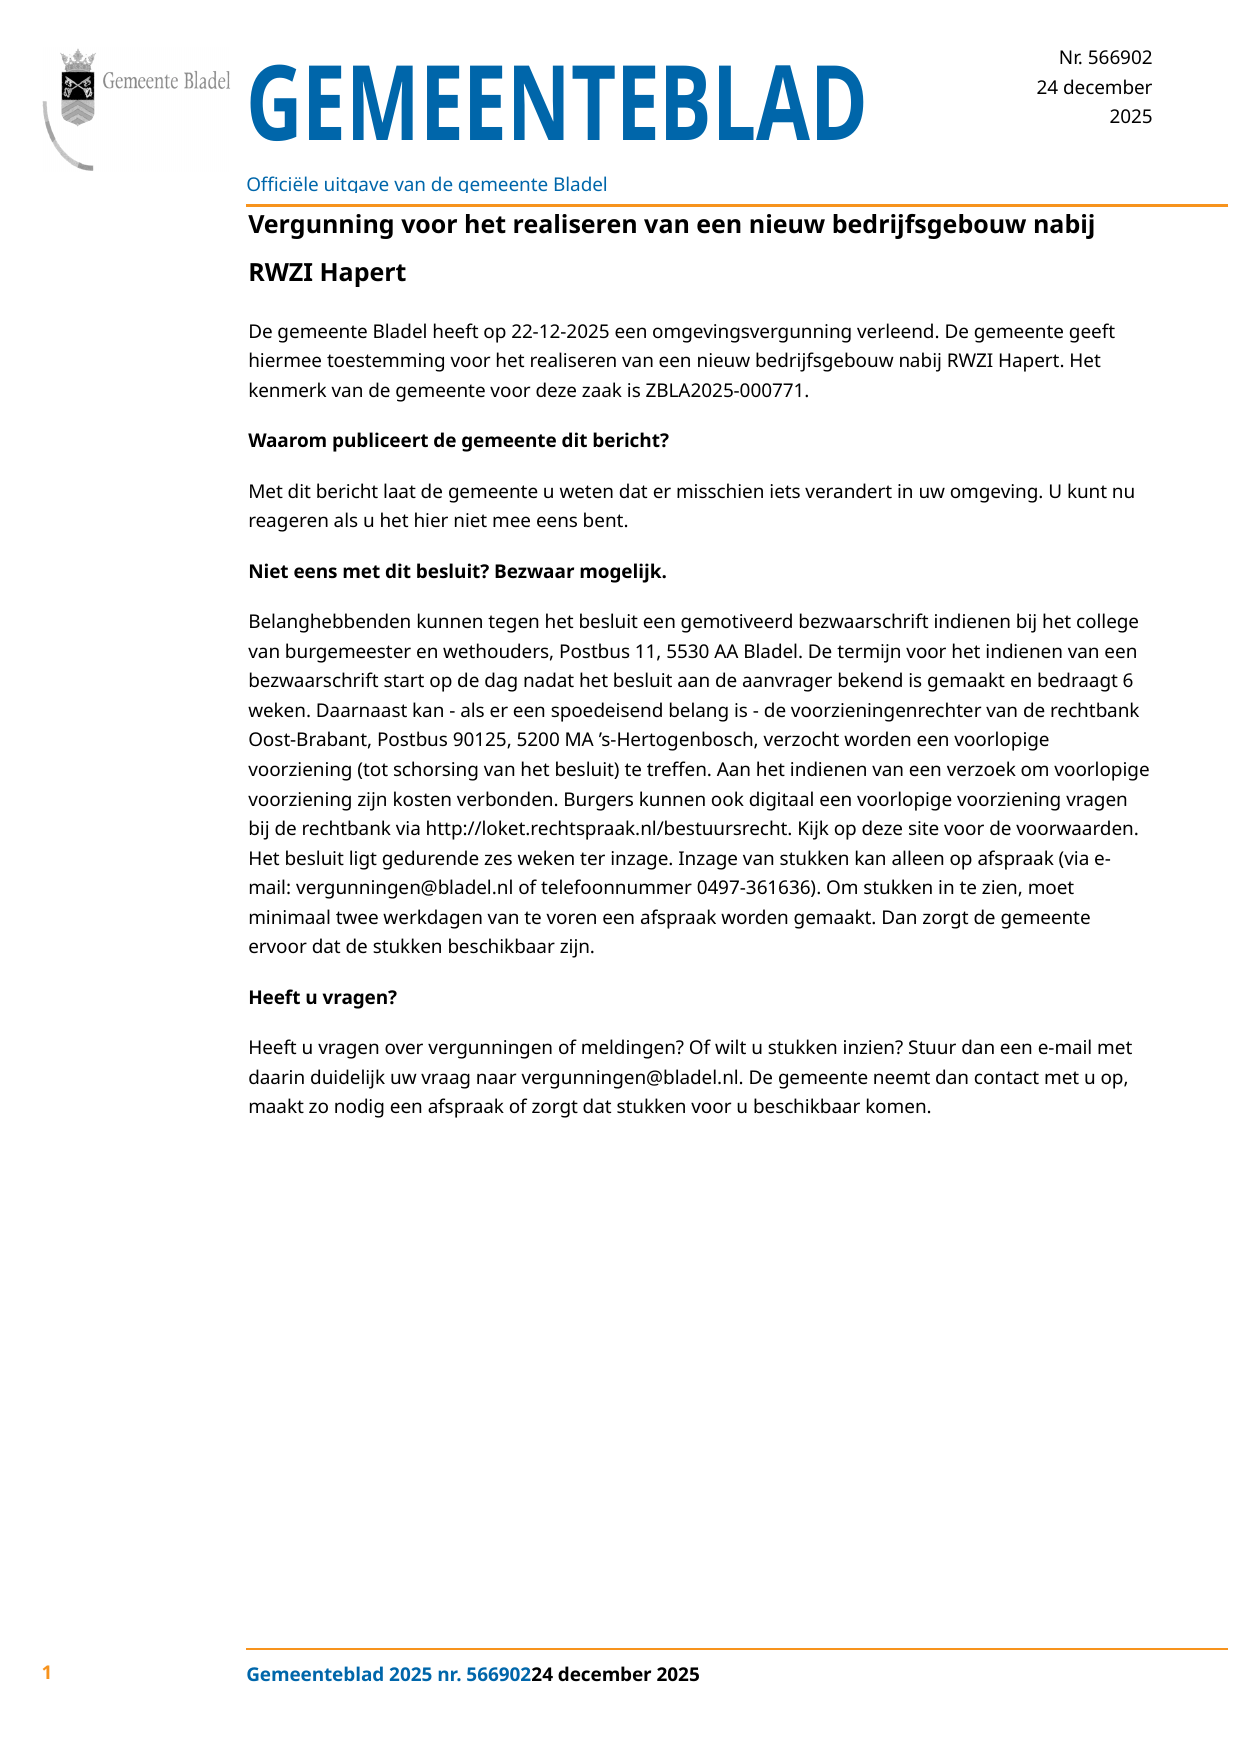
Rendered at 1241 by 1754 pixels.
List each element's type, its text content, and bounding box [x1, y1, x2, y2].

text Belanghebbenden kunnen tegen het besluit een gemotiveerd bezwaarschrift indienen bij het college van burgemeester en wethouders, Postbus 11, 5530 AA Bladel. De termijn voor het indienen van een bezwaarschrift start op de dag nadat het besluit aan de aanvrager bekend is gemaakt en bedraagt 6 weken. Daarnaast kan - als er een spoedeisend belang is - de voorzieningenrechter van de rechtbank Oost-Brabant, Postbus 90125, 5200 MA ’s-Hertogenbosch, verzocht worden een voorlopige voorziening (tot schorsing van het besluit) te treffen. Aan het indienen van een verzoek om voorlopige voorziening zijn kosten verbonden. Burgers kunnen ook digitaal een voorlopige voorziening vragen bij de rechtbank via http://loket.rechtspraak.nl/bestuursrecht. Kijk op deze site voor de voorwaarden. Het besluit ligt gedurende zes weken ter inzage. Inzage van stukken kan alleen op afspraak (via e-mail: vergunningen@bladel.nl of telefoonnummer 0497-361636). Om stukken in te zien, moet minimaal twee werkdagen van te voren een afspraak worden gemaakt. Dan zorgt de gemeente ervoor dat de stukken beschikbaar zijn. [248, 608, 1152, 959]
text Vergunning voor het realiseren van een nieuw bedrijfsgebouw nabij RWZI Hapert [248, 207, 1152, 288]
picture [41, 47, 231, 172]
text Niet eens met dit besluit? Bezwaar mogelijk. [248, 558, 1152, 584]
text De gemeente Bladel heeft op 22-12-2025 een omgevingsvergunning verleend. De gemeente geeft hiermee toestemming voor het realiseren van een nieuw bedrijfsgebouw nabij RWZI Hapert. Het kenmerk van de gemeente voor deze zaak is ZBLA2025-000771. [248, 318, 1152, 403]
text Met dit bericht laat de gemeente u weten dat er misschien iets verandert in uw omgeving. U kunt nu reageren als u het hier niet mee eens bent. [248, 478, 1152, 533]
text Heeft u vragen over vergunningen of meldingen? Of wilt u stukken inzien? Stuur dan een e-mail met daarin duidelijk uw vraag naar vergunningen@bladel.nl. De gemeente neemt dan contact met u op, maakt zo nodig een afspraak of zorgt dat stukken voor u beschikbaar komen. [248, 1034, 1152, 1119]
text Heeft u vragen? [248, 984, 1152, 1010]
text Waarom publiceert de gemeente dit bericht? [248, 427, 1152, 453]
